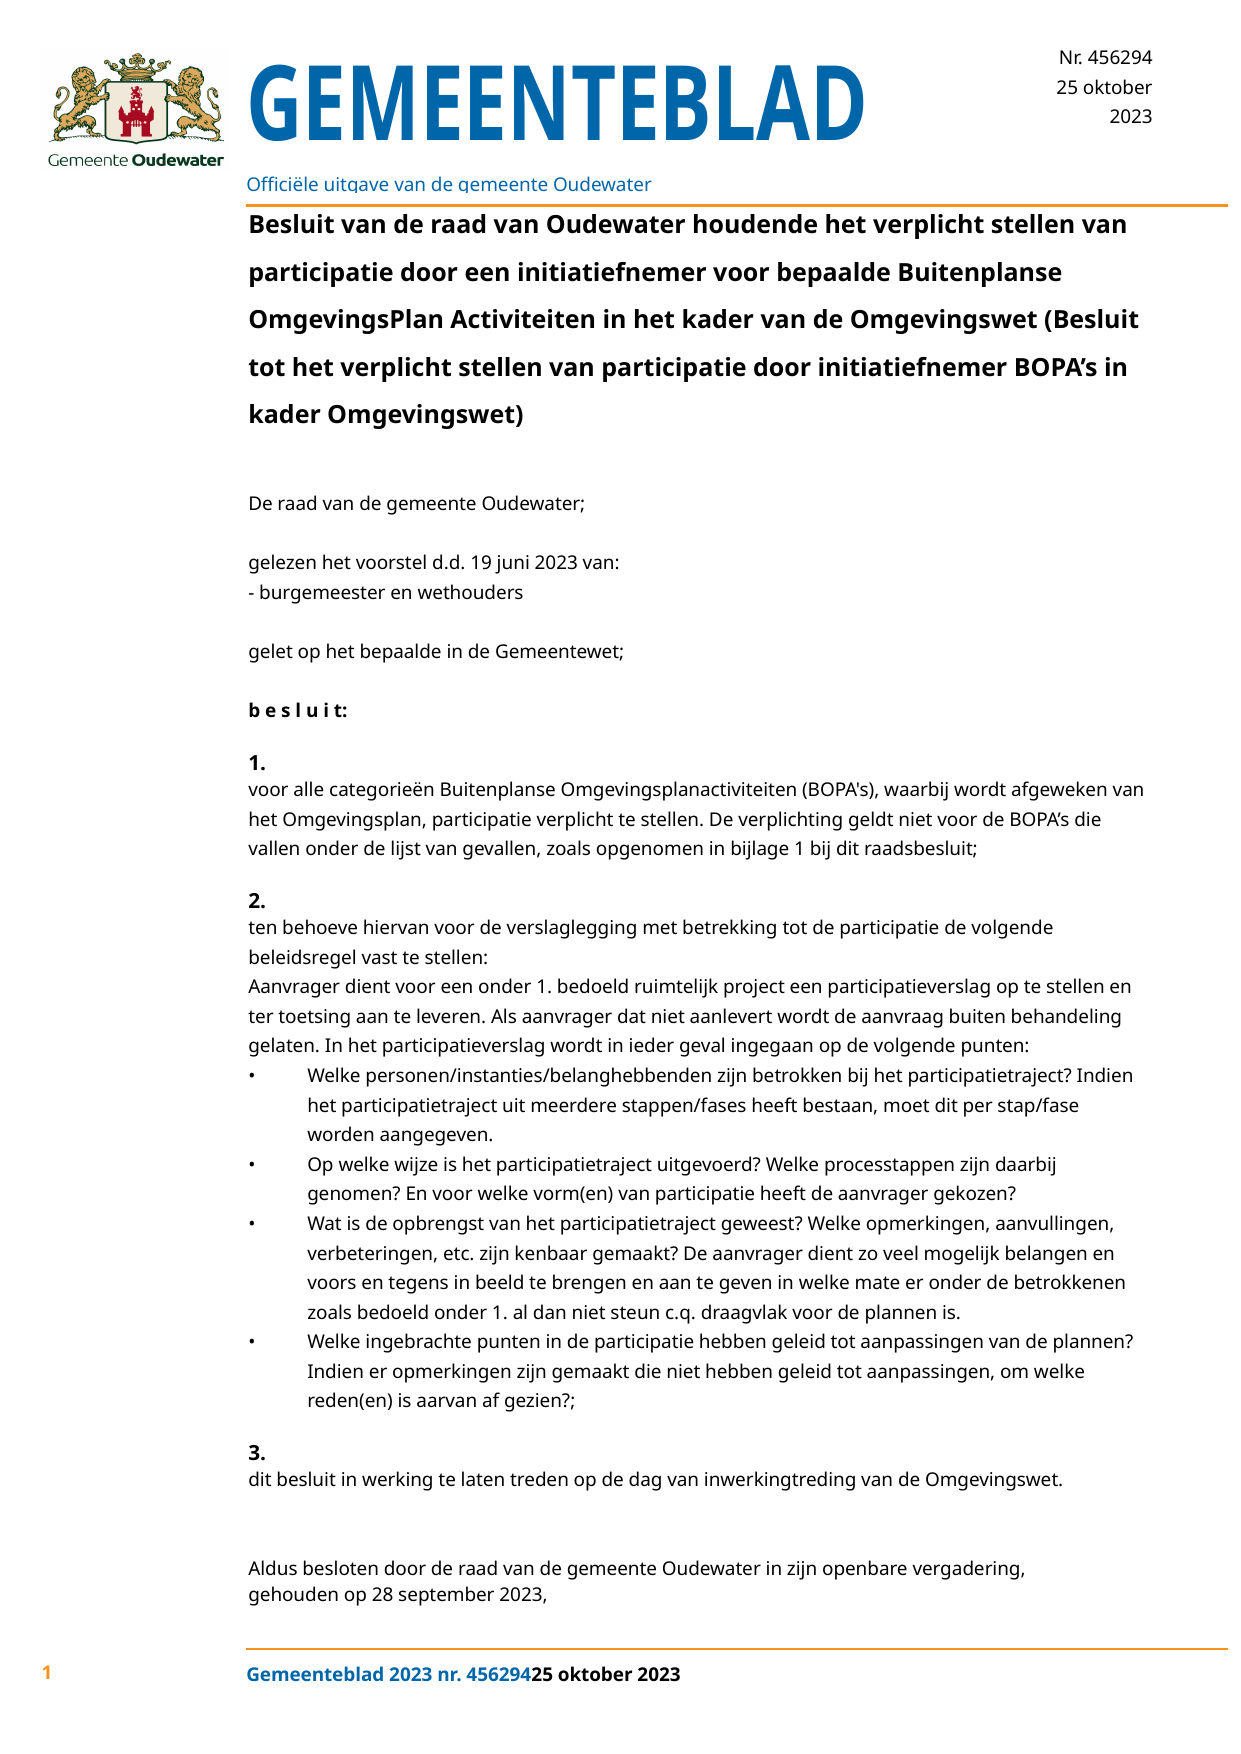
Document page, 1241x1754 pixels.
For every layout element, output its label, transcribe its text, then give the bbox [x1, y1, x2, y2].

text De raad van de gemeente Oudewater; [248, 490, 1152, 516]
text 1. [248, 748, 1152, 776]
list Op welke wijze is het participatietraject uitgevoerd? Welke processtappen zijn daarbij genomen? En voor welke vorm(en) van participatie heeft de aanvrager gekozen? [248, 1151, 1152, 1206]
text - burgemeester en wethouders [248, 579, 1152, 605]
list Welke personen/instanties/belanghebbenden zijn betrokken bij het participatietraject? Indien het participatietraject uit meerdere stappen/fases heeft bestaan, moet dit per stap/fase worden aangegeven. [248, 1062, 1152, 1147]
text Aldus besloten door de raad van de gemeente Oudewater in zijn openbare vergadering, [248, 1555, 1152, 1581]
list Wat is de opbrengst van het participatietraject geweest? Welke opmerkingen, aanvullingen, verbeteringen, etc. zijn kenbaar gemaakt? De aanvrager dient zo veel mogelijk belangen en voors en tegens in beeld te brengen en aan te geven in welke mate er onder de betrokkenen zoals bedoeld onder 1. al dan niet steun c.q. draagvlak voor de plannen is. [248, 1210, 1152, 1324]
text dit besluit in werking te laten treden op de dag van inwerkingtreding van de Omgevingswet. [248, 1466, 1152, 1492]
text gelezen het voorstel d.d. 19 juni 2023 van: [248, 549, 1152, 575]
text voor alle categorieën Buitenplanse Omgevingsplanactiviteiten (BOPA's), waarbij wordt afgeweken van het Omgevingsplan, participatie verplicht te stellen. De verplichting geldt niet voor de BOPA’s die vallen onder de lijst van gevallen, zoals opgenomen in bijlage 1 bij dit raadsbesluit; [248, 776, 1152, 861]
text gehouden op 28 september 2023, [248, 1581, 1152, 1607]
text 2. [248, 886, 1152, 914]
list Welke ingebrachte punten in de participatie hebben geleid tot aanpassingen van de plannen? Indien er opmerkingen zijn gemaakt die niet hebben geleid tot aanpassingen, om welke reden(en) is aarvan af gezien?; [248, 1328, 1152, 1413]
text 3. [248, 1438, 1152, 1466]
text Besluit van de raad van Oudewater houdende het verplicht stellen van participatie door een initiatiefnemer voor bepaalde Buitenplanse OmgevingsPlan Activiteiten in het kader van de Omgevingswet (Besluit tot het verplicht stellen van participatie door initiatiefnemer BOPA’s in kader Omgevingswet) [248, 207, 1152, 431]
picture [41, 47, 231, 172]
text Aanvrager dient voor een onder 1. bedoeld ruimtelijk project een participatieverslag op te stellen en ter toetsing aan te leveren. Als aanvrager dat niet aanlevert wordt de aanvraag buiten behandeling gelaten. In het participatieverslag wordt in ieder geval ingegaan op de volgende punten: [248, 973, 1152, 1058]
text b e s l u i t: [248, 697, 1152, 723]
text ten behoeve hiervan voor de verslaglegging met betrekking tot de participatie de volgende beleidsregel vast te stellen: [248, 914, 1152, 969]
text gelet op het bepaalde in de Gemeentewet; [248, 638, 1152, 664]
